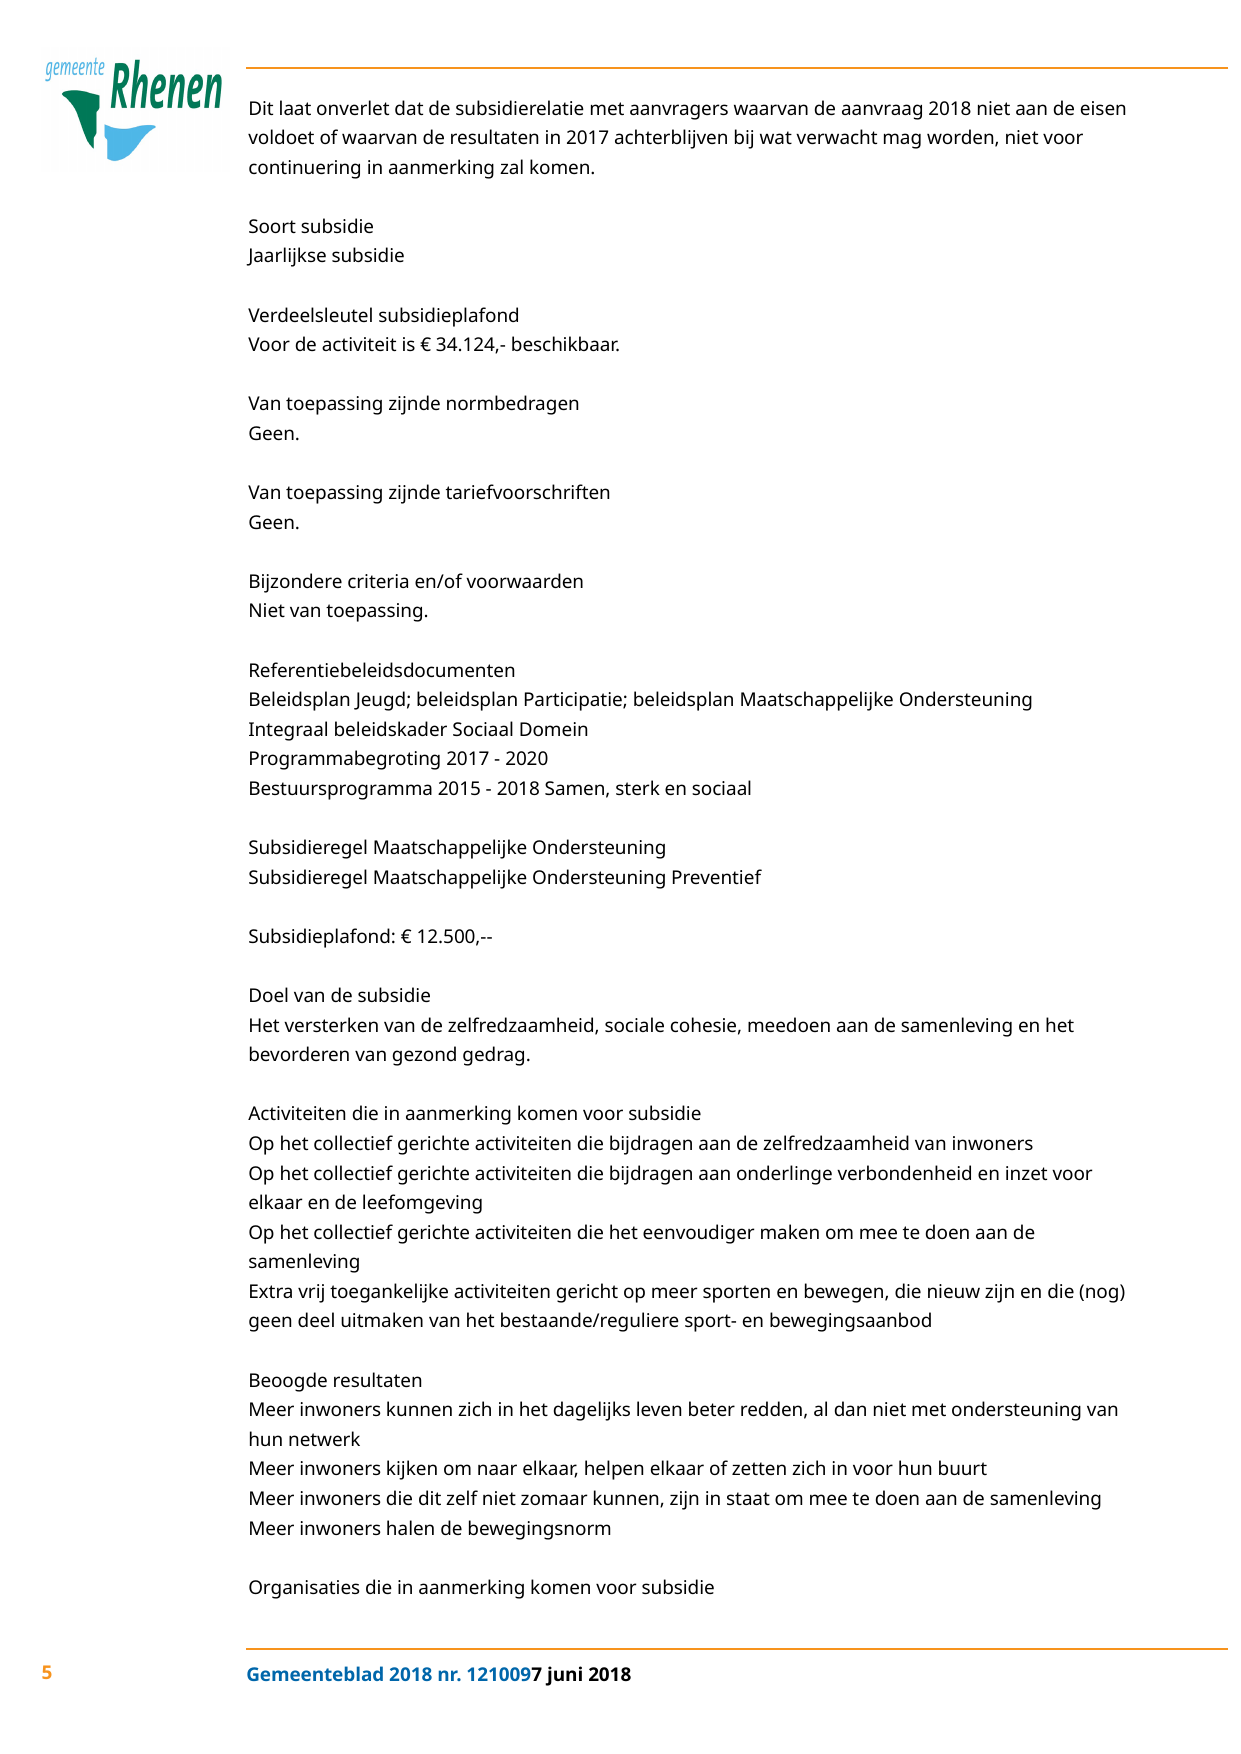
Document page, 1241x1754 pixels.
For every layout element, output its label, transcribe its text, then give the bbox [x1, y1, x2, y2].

text Geen. [248, 509, 1152, 535]
text Subsidieplafond: € 12.500,-- [248, 923, 1152, 949]
text Beleidsplan Jeugd; beleidsplan Participatie; beleidsplan Maatschappelijke Ondersteuning [248, 686, 1152, 712]
picture [41, 47, 231, 172]
text Voor de activiteit is € 34.124,- beschikbaar. [248, 331, 1152, 357]
text Meer inwoners kunnen zich in het dagelijks leven beter redden, al dan niet met ondersteuning van hun netwerk [248, 1396, 1152, 1452]
text Extra vrij toegankelijke activiteiten gericht op meer sporten en bewegen, die nieuw zijn en die (nog) geen deel uitmaken van het bestaande/reguliere sport- en bewegingsaanbod [248, 1278, 1152, 1333]
text Organisaties die in aanmerking komen voor subsidie [248, 1574, 1152, 1600]
text Beoogde resultaten [248, 1367, 1152, 1393]
text Bestuursprogramma 2015 - 2018 Samen, sterk en sociaal [248, 775, 1152, 801]
text Doel van de subsidie [248, 982, 1152, 1008]
text Bijzondere criteria en/of voorwaarden [248, 568, 1152, 594]
text Op het collectief gerichte activiteiten die bijdragen aan de zelfredzaamheid van inwoners [248, 1130, 1152, 1156]
text Dit laat onverlet dat de subsidierelatie met aanvragers waarvan de aanvraag 2018 niet aan de eisen voldoet of waarvan de resultaten in 2017 achterblijven bij wat verwacht mag worden, niet voor continuering in aanmerking zal komen. [248, 95, 1152, 180]
text Referentiebeleidsdocumenten [248, 657, 1152, 683]
text Subsidieregel Maatschappelijke Ondersteuning Preventief [248, 864, 1152, 890]
text Het versterken van de zelfredzaamheid, sociale cohesie, meedoen aan de samenleving en het bevorderen van gezond gedrag. [248, 1012, 1152, 1067]
text Activiteiten die in aanmerking komen voor subsidie [248, 1101, 1152, 1126]
text Meer inwoners die dit zelf niet zomaar kunnen, zijn in staat om mee te doen aan de samenleving [248, 1485, 1152, 1511]
text Op het collectief gerichte activiteiten die bijdragen aan onderlinge verbondenheid en inzet voor elkaar en de leefomgeving [248, 1160, 1152, 1215]
text Van toepassing zijnde normbedragen [248, 391, 1152, 416]
text Op het collectief gerichte activiteiten die het eenvoudiger maken om mee te doen aan de samenleving [248, 1219, 1152, 1274]
text Meer inwoners kijken om naar elkaar, helpen elkaar of zetten zich in voor hun buurt [248, 1456, 1152, 1481]
text Jaarlijkse subsidie [248, 243, 1152, 268]
text Van toepassing zijnde tariefvoorschriften [248, 479, 1152, 505]
text Geen. [248, 420, 1152, 446]
text Integraal beleidskader Sociaal Domein [248, 716, 1152, 742]
text Niet van toepassing. [248, 598, 1152, 623]
text Programmabegroting 2017 - 2020 [248, 746, 1152, 771]
text Subsidieregel Maatschappelijke Ondersteuning [248, 834, 1152, 860]
text Verdeelsleutel subsidieplafond [248, 302, 1152, 328]
text Meer inwoners halen de bewegingsnorm [248, 1515, 1152, 1541]
text Soort subsidie [248, 213, 1152, 239]
